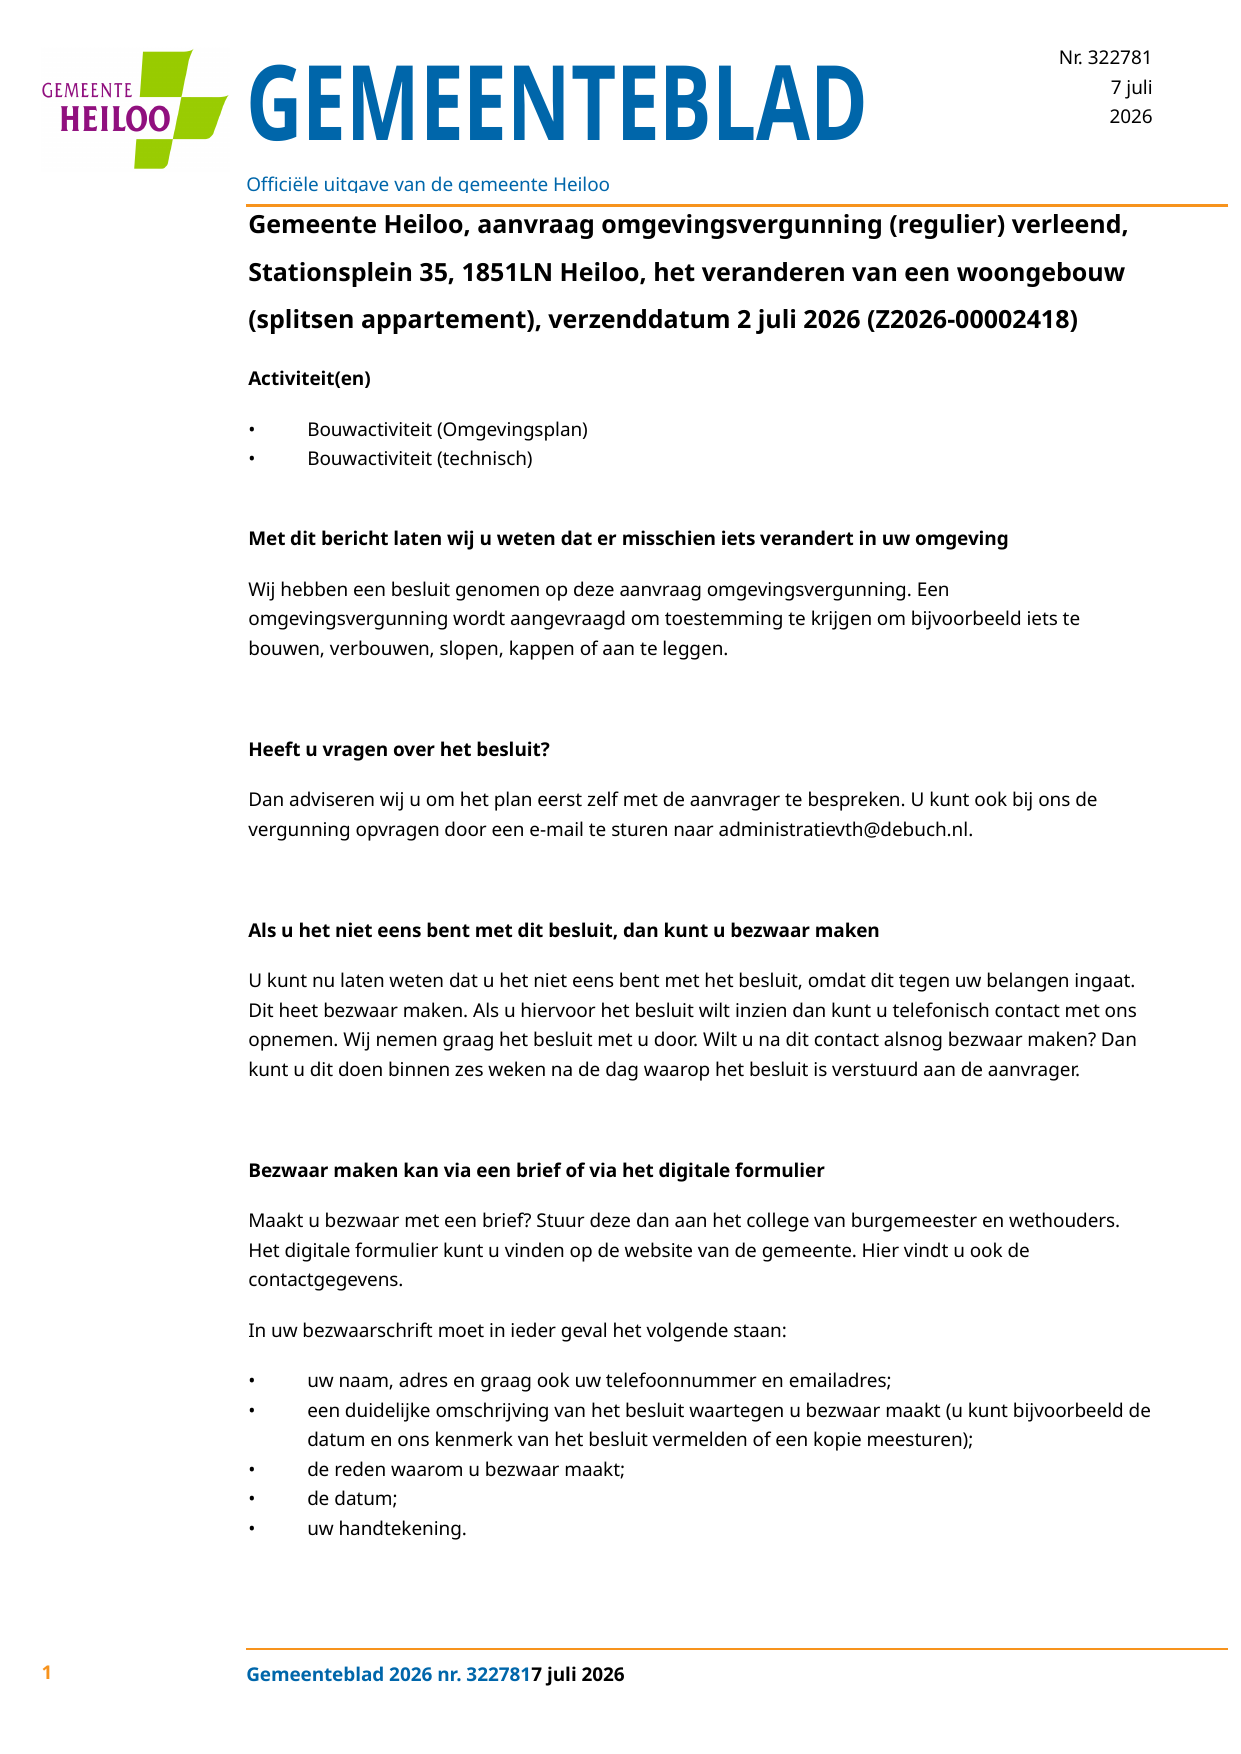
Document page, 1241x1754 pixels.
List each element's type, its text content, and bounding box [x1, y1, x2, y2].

text Activiteit(en) [248, 366, 1152, 391]
list de reden waarom u bezwaar maakt; [248, 1456, 1152, 1482]
text Dan adviseren wij u om het plan eerst zelf met de aanvrager te bespreken. U kunt ook bij ons de vergunning opvragen door een e-mail te sturen naar administratievth@debuch.nl. [248, 786, 1152, 842]
text Met dit bericht laten wij u weten dat er misschien iets verandert in uw omgeving [248, 526, 1152, 551]
text U kunt nu laten weten dat u het niet eens bent met het besluit, omdat dit tegen uw belangen ingaat. Dit heet bezwaar maken. Als u hiervoor het besluit wilt inzien dan kunt u telefonisch contact met ons opnemen. Wij nemen graag het besluit met u door. Wilt u na dit contact alsnog bezwaar maken? Dan kunt u dit doen binnen zes weken na de dag waarop het besluit is verstuurd aan de aanvrager. [248, 967, 1152, 1082]
list uw naam, adres en graag ook uw telefoonnummer en emailadres; [248, 1367, 1152, 1393]
text Bezwaar maken kan via een brief of via het digitale formulier [248, 1157, 1152, 1182]
list een duidelijke omschrijving van het besluit waartegen u bezwaar maakt (u kunt bijvoorbeeld de datum en ons kenmerk van het besluit vermelden of een kopie meesturen); [248, 1397, 1152, 1452]
picture [41, 47, 231, 172]
text Heeft u vragen over het besluit? [248, 736, 1152, 762]
text Gemeente Heiloo, aanvraag omgevingsvergunning (regulier) verleend, Stationsplein 35, 1851LN Heiloo, het veranderen van een woongebouw (splitsen appartement), verzenddatum 2 juli 2026 (Z2026-00002418) [248, 207, 1152, 336]
list Bouwactiviteit (technisch) [248, 446, 1152, 471]
list de datum; [248, 1486, 1152, 1511]
list Bouwactiviteit (Omgevingsplan) [248, 416, 1152, 442]
text Als u het niet eens bent met dit besluit, dan kunt u bezwaar maken [248, 917, 1152, 942]
list uw handtekening. [248, 1515, 1152, 1541]
text Maakt u bezwaar met een brief? Stuur deze dan aan het college van burgemeester en wethouders. Het digitale formulier kunt u vinden op de website van de gemeente. Hier vindt u ook de contactgegevens. [248, 1207, 1152, 1292]
text Wij hebben een besluit genomen op deze aanvraag omgevingsvergunning. Een omgevingsvergunning wordt aangevraagd om toestemming te krijgen om bijvoorbeeld iets te bouwen, verbouwen, slopen, kappen of aan te leggen. [248, 576, 1152, 661]
text In uw bezwaarschrift moet in ieder geval het volgende staan: [248, 1317, 1152, 1342]
